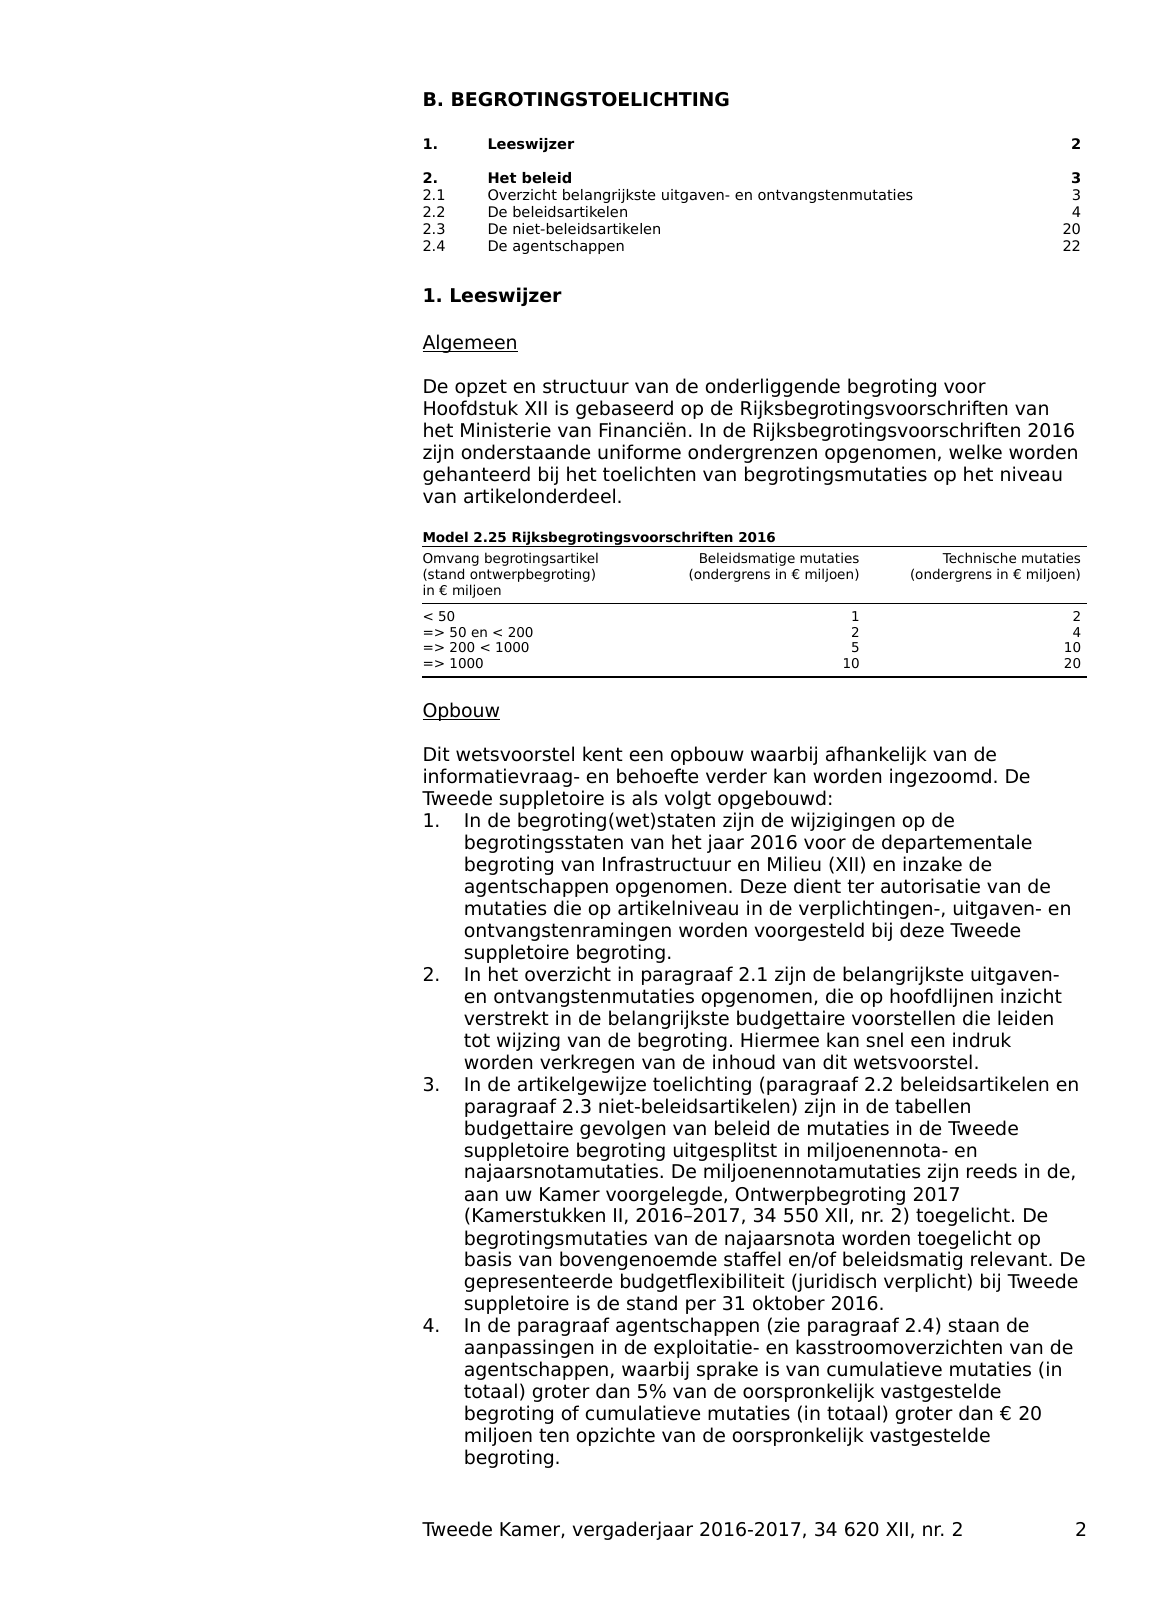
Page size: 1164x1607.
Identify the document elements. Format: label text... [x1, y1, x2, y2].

table_header 2 [1013, 136, 1087, 153]
table_cell 5 [644, 640, 865, 656]
subtitle Algemeen [422, 332, 1087, 354]
text 2. In het overzicht in paragraaf 2.1 zijn de belangrijkste uitgaven- en ontvangstenmutaties opgenomen, die op hoofdlijnen inzicht verstrekt in de belangrijkste budgettaire voorstellen die leiden tot wijzing van de begroting. Hiermee kan snel een indruk worden verkregen van de inhoud van dit wetsvoorstel. [422, 964, 1087, 1073]
table_cell [481, 153, 1013, 170]
table_cell [422, 153, 481, 170]
table_cell Het beleid [481, 170, 1013, 187]
table_cell 3 [1013, 187, 1087, 204]
table_cell Beleidsmatige mutaties (ondergrens in € miljoen) [644, 547, 865, 603]
table_cell 20 [1013, 221, 1087, 238]
text 1. In de begroting(wet)staten zijn de wijzigingen op de begrotingsstaten van het jaar 2016 voor de departementale begroting van Infrastructuur en Milieu (XII) en inzake de agentschappen opgenomen. Deze dient ter autorisatie van de mutaties die op artikelniveau in de verplichtingen-, uitgaven- en ontvangstenramingen worden voorgesteld bij deze Tweede suppletoire begroting. [422, 810, 1087, 964]
table_cell => 200 < 1000 [422, 640, 644, 656]
table_cell De agentschappen [481, 238, 1013, 255]
table_cell < 50 [422, 604, 644, 624]
table_cell 20 [865, 656, 1087, 676]
table_cell Omvang begrotingsartikel (stand ontwerpbegroting) in € miljoen [422, 547, 644, 603]
text Dit wetsvoorstel kent een opbouw waarbij afhankelijk van de informatievraag- en behoefte verder kan worden ingezoomd. De Tweede suppletoire is als volgt opgebouwd: [422, 744, 1087, 810]
table_cell 3 [1013, 170, 1087, 187]
table_cell 2 [644, 625, 865, 640]
subtitle Opbouw [422, 700, 1087, 722]
table_cell 2.1 [422, 187, 481, 204]
table_cell 4 [865, 625, 1087, 640]
table_cell [1013, 153, 1087, 170]
table_cell 2.3 [422, 221, 481, 238]
table_cell 2.2 [422, 204, 481, 221]
subtitle 1. Leeswijzer [422, 285, 1087, 307]
table_cell 10 [644, 656, 865, 676]
text 4. In de paragraaf agentschappen (zie paragraaf 2.4) staan de aanpassingen in de exploitatie- en kasstroomoverzichten van de agentschappen, waarbij sprake is van cumulatieve mutaties (in totaal) groter dan 5% van de oorspronkelijk vastgestelde begroting of cumulatieve mutaties (in totaal) groter dan € 20 miljoen ten opzichte van de oorspronkelijk vastgestelde begroting. [422, 1315, 1087, 1469]
table_header Model 2.25 Rijksbegrotingsvoorschriften 2016 [422, 530, 1087, 546]
table_cell => 1000 [422, 656, 644, 676]
table_header 1. [422, 136, 481, 153]
table_cell De niet-beleidsartikelen [481, 221, 1013, 238]
text De opzet en structuur van de onderliggende begroting voor Hoofdstuk XII is gebaseerd op de Rijksbegrotingsvoorschriften van het Ministerie van Financiën. In de Rijksbegrotingsvoorschriften 2016 zijn onderstaande uniforme ondergrenzen opgenomen, welke worden gehanteerd bij het toelichten van begrotingsmutaties op het niveau van artikelonderdeel. [422, 376, 1087, 508]
table_cell Overzicht belangrijkste uitgaven- en ontvangstenmutaties [481, 187, 1013, 204]
table_cell 10 [865, 640, 1087, 656]
text 3. In de artikelgewijze toelichting (paragraaf 2.2 beleidsartikelen en paragraaf 2.3 niet-beleidsartikelen) zijn in de tabellen budgettaire gevolgen van beleid de mutaties in de Tweede suppletoire begroting uitgesplitst in miljoenennota- en najaarsnotamutaties. De miljoenennotamutaties zijn reeds in de, aan uw Kamer voorgelegde, Ontwerpbegroting 2017 (Kamerstukken II, 2016–2017, 34 550 XII, nr. 2) toegelicht. De begrotingsmutaties van de najaarsnota worden toegelicht op basis van bovengenoemde staffel en/of beleidsmatig relevant. De gepresenteerde budgetflexibiliteit (juridisch verplicht) bij Tweede suppletoire is de stand per 31 oktober 2016. [422, 1073, 1087, 1315]
table_cell De beleidsartikelen [481, 204, 1013, 221]
subtitle B. BEGROTINGSTOELICHTING [422, 89, 1087, 111]
table_cell Technische mutaties (ondergrens in € miljoen) [865, 547, 1087, 603]
table_cell 2.4 [422, 238, 481, 255]
table_cell 1 [644, 604, 865, 624]
table_cell 22 [1013, 238, 1087, 255]
table_cell 2. [422, 170, 481, 187]
table_cell 4 [1013, 204, 1087, 221]
table_cell => 50 en < 200 [422, 625, 644, 640]
table_cell 2 [865, 604, 1087, 624]
table_header Leeswijzer [481, 136, 1013, 153]
